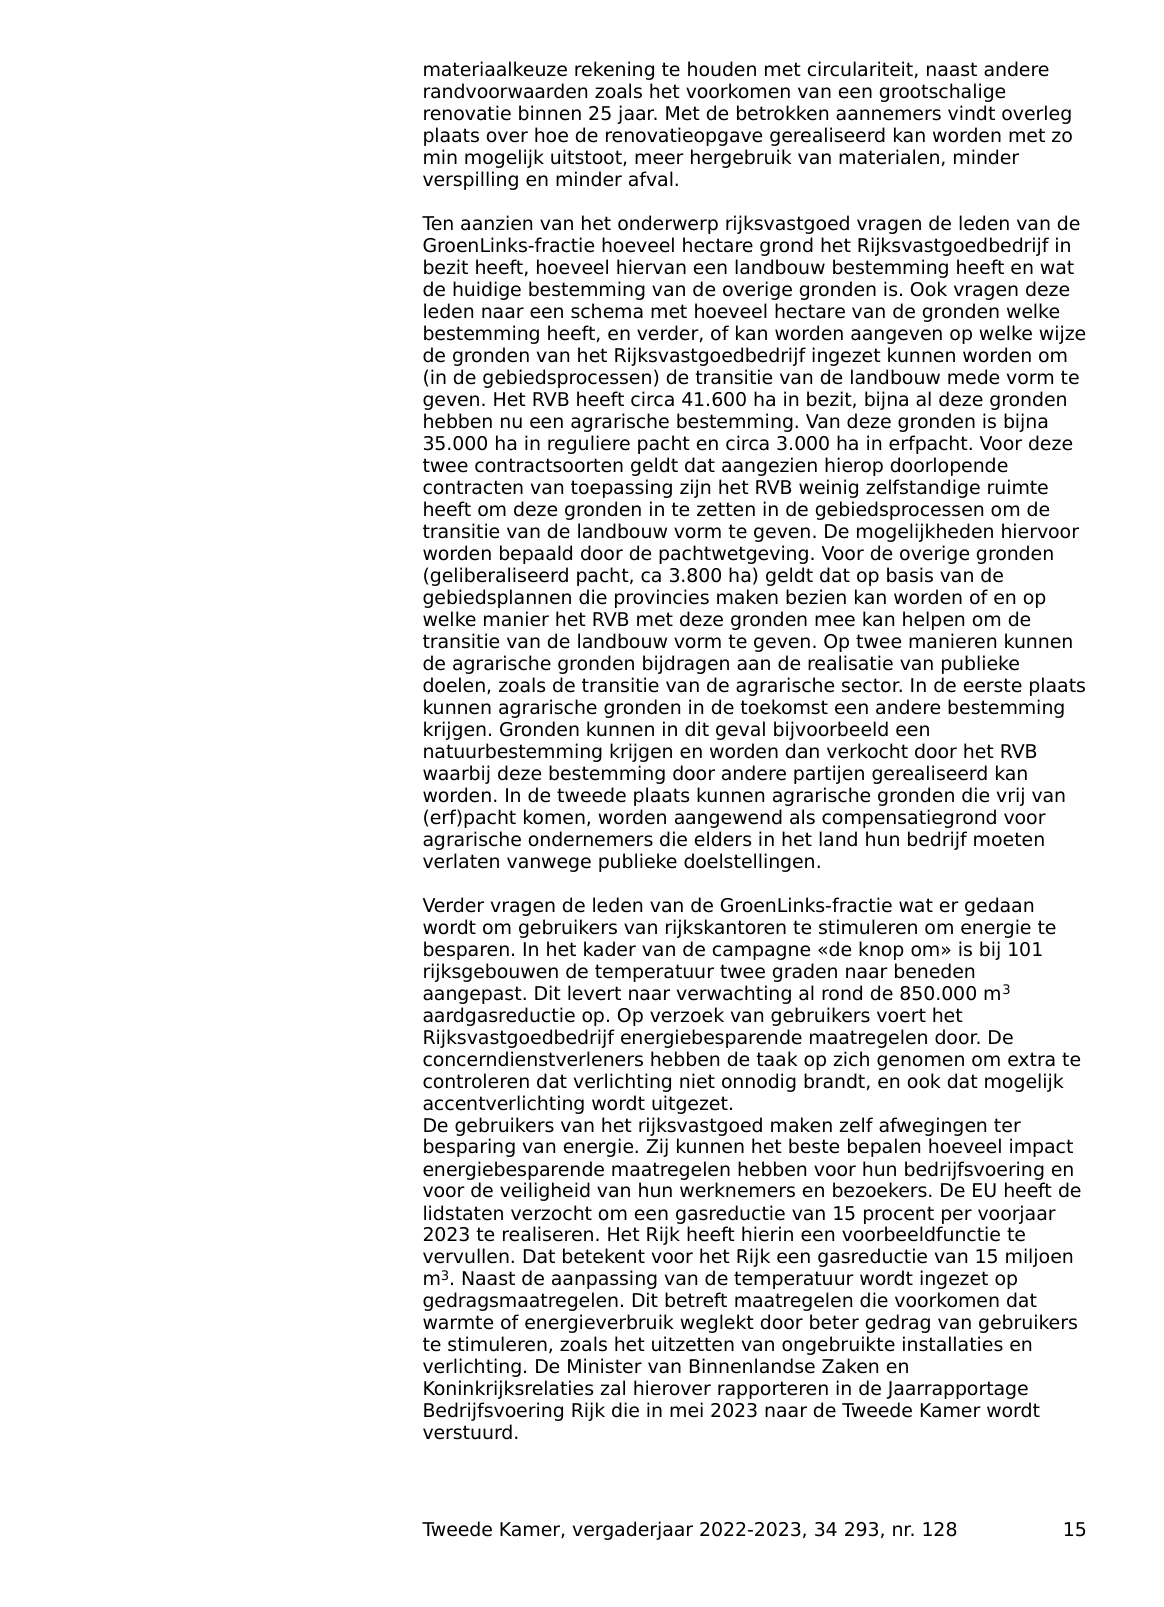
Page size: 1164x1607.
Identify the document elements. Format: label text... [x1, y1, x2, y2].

text De gebruikers van het rijksvastgoed maken zelf afwegingen ter besparing van energie. Zij kunnen het beste bepalen hoeveel impact energiebesparende maatregelen hebben voor hun bedrijfsvoering en voor de veiligheid van hun werknemers en bezoekers. De EU heeft de lidstaten verzocht om een gasreductie van 15 procent per voorjaar 2023 te realiseren. Het Rijk heeft hierin een voorbeeldfunctie te vervullen. Dat betekent voor het Rijk een gasreductie van 15 miljoen m3. Naast de aanpassing van de temperatuur wordt ingezet op gedragsmaatregelen. Dit betreft maatregelen die voorkomen dat warmte of energieverbruik weglekt door beter gedrag van gebruikers te stimuleren, zoals het uitzetten van ongebruikte installaties en verlichting. De Minister van Binnenlandse Zaken en Koninkrijksrelaties zal hierover rapporteren in de Jaarrapportage Bedrijfsvoering Rijk die in mei 2023 naar de Tweede Kamer wordt verstuurd. [422, 1114, 1087, 1444]
text materiaalkeuze rekening te houden met circulariteit, naast andere randvoorwaarden zoals het voorkomen van een grootschalige renovatie binnen 25 jaar. Met de betrokken aannemers vindt overleg plaats over hoe de renovatieopgave gerealiseerd kan worden met zo min mogelijk uitstoot, meer hergebruik van materialen, minder verspilling en minder afval. [422, 59, 1087, 191]
text Verder vragen de leden van de GroenLinks-fractie wat er gedaan wordt om gebruikers van rijkskantoren te stimuleren om energie te besparen. In het kader van de campagne «de knop om» is bij 101 rijksgebouwen de temperatuur twee graden naar beneden aangepast. Dit levert naar verwachting al rond de 850.000 m3 aardgasreductie op. Op verzoek van gebruikers voert het Rijksvastgoedbedrijf energiebesparende maatregelen door. De concerndienstverleners hebben de taak op zich genomen om extra te controleren dat verlichting niet onnodig brandt, en ook dat mogelijk accentverlichting wordt uitgezet. [422, 895, 1087, 1114]
text Ten aanzien van het onderwerp rijksvastgoed vragen de leden van de GroenLinks-fractie hoeveel hectare grond het Rijksvastgoedbedrijf in bezit heeft, hoeveel hiervan een landbouw bestemming heeft en wat de huidige bestemming van de overige gronden is. Ook vragen deze leden naar een schema met hoeveel hectare van de gronden welke bestemming heeft, en verder, of kan worden aangeven op welke wijze de gronden van het Rijksvastgoedbedrijf ingezet kunnen worden om (in de gebiedsprocessen) de transitie van de landbouw mede vorm te geven. Het RVB heeft circa 41.600 ha in bezit, bijna al deze gronden hebben nu een agrarische bestemming. Van deze gronden is bijna 35.000 ha in reguliere pacht en circa 3.000 ha in erfpacht. Voor deze twee contractsoorten geldt dat aangezien hierop doorlopende contracten van toepassing zijn het RVB weinig zelfstandige ruimte heeft om deze gronden in te zetten in de gebiedsprocessen om de transitie van de landbouw vorm te geven. De mogelijkheden hiervoor worden bepaald door de pachtwetgeving. Voor de overige gronden (geliberaliseerd pacht, ca 3.800 ha) geldt dat op basis van de gebiedsplannen die provincies maken bezien kan worden of en op welke manier het RVB met deze gronden mee kan helpen om de transitie van de landbouw vorm te geven. Op twee manieren kunnen de agrarische gronden bijdragen aan de realisatie van publieke doelen, zoals de transitie van de agrarische sector. In de eerste plaats kunnen agrarische gronden in de toekomst een andere bestemming krijgen. Gronden kunnen in dit geval bijvoorbeeld een natuurbestemming krijgen en worden dan verkocht door het RVB waarbij deze bestemming door andere partijen gerealiseerd kan worden. In de tweede plaats kunnen agrarische gronden die vrij van (erf)pacht komen, worden aangewend als compensatiegrond voor agrarische ondernemers die elders in het land hun bedrijf moeten verlaten vanwege publieke doelstellingen. [422, 213, 1087, 872]
